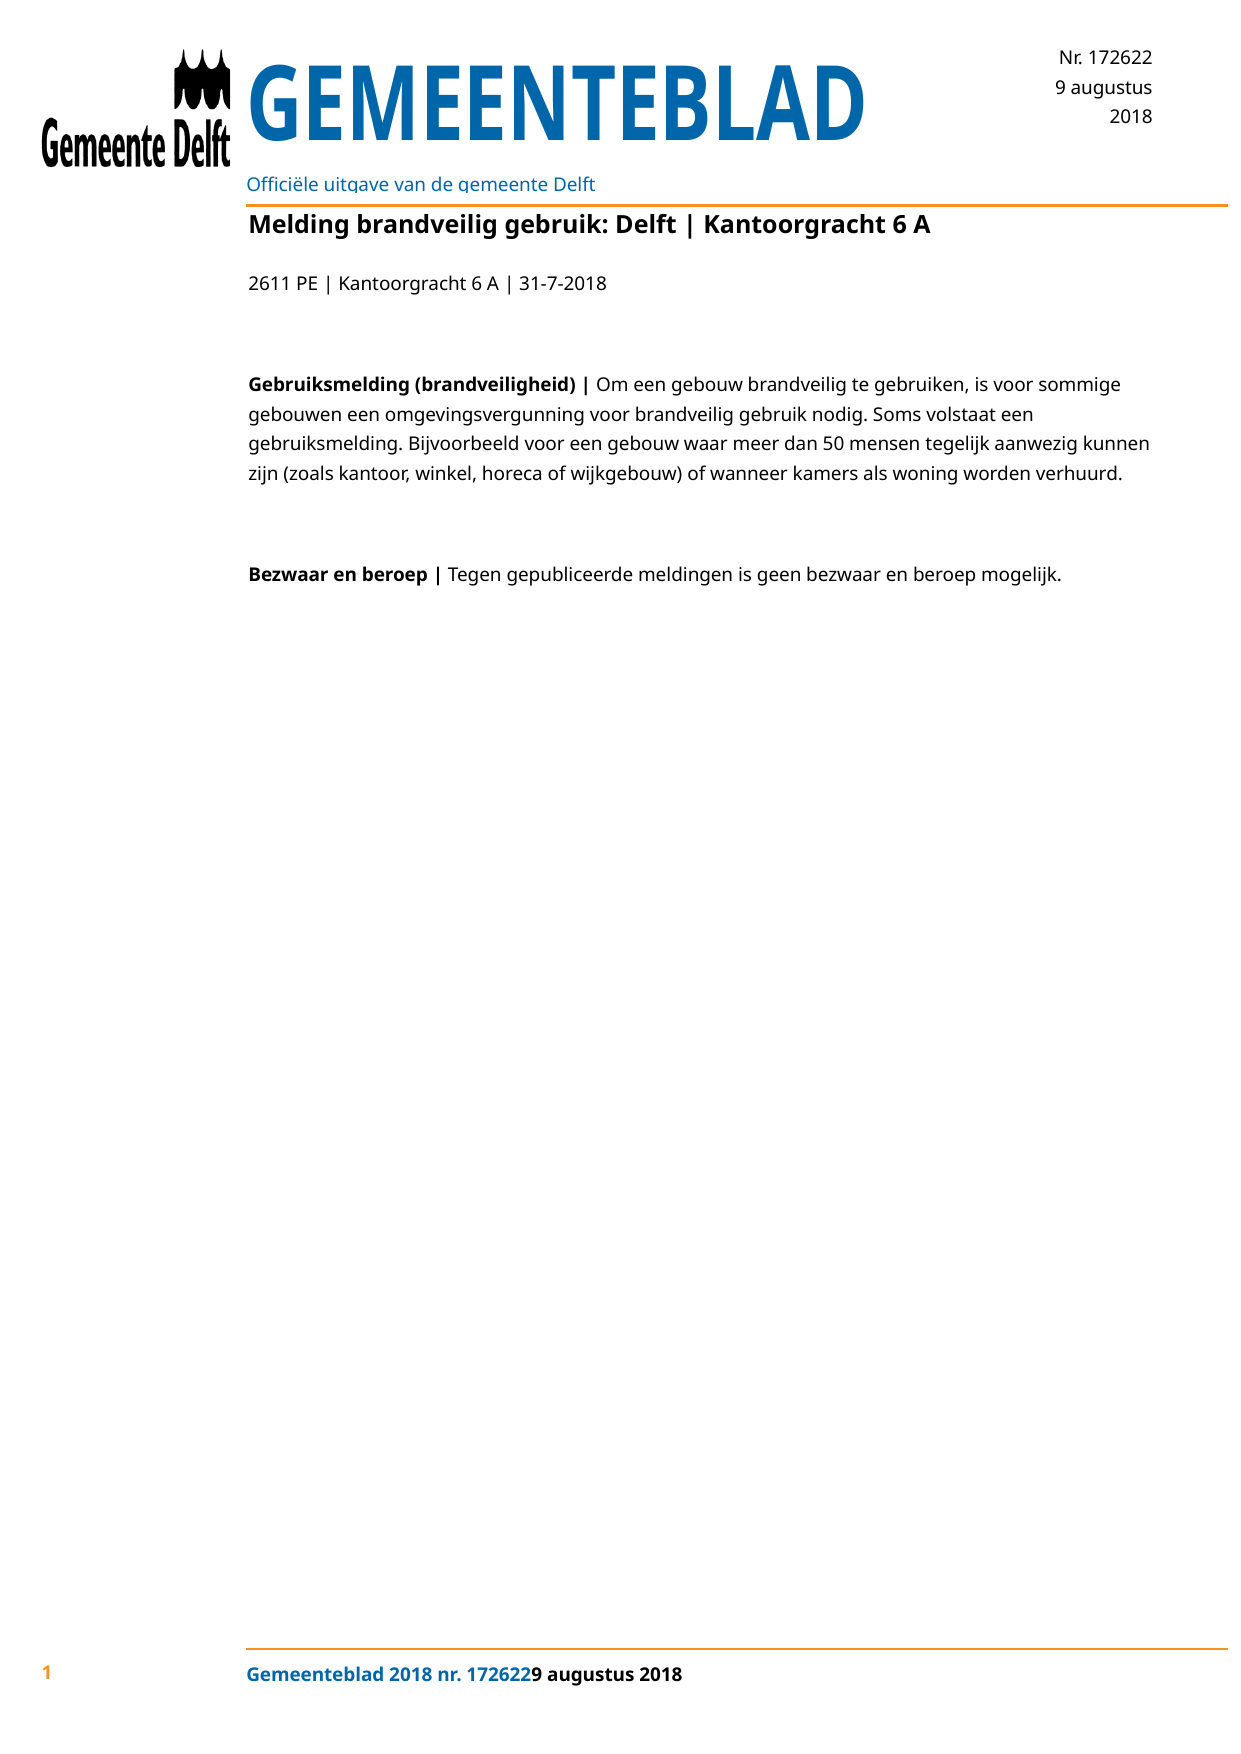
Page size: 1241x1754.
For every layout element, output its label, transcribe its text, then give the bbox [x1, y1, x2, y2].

picture [41, 47, 231, 172]
text Bezwaar en beroep | Tegen gepubliceerde meldingen is geen bezwaar en beroep mogelijk. [248, 561, 1152, 586]
text Melding brandveilig gebruik: Delft | Kantoorgracht 6 A [248, 207, 1152, 241]
text 2611 PE | Kantoorgracht 6 A | 31-7-2018 [248, 270, 1152, 296]
text Gebruiksmelding (brandveiligheid) | Om een gebouw brandveilig te gebruiken, is voor sommige gebouwen een omgevingsvergunning voor brandveilig gebruik nodig. Soms volstaat een gebruiksmelding. Bijvoorbeeld voor een gebouw waar meer dan 50 mensen tegelijk aanwezig kunnen zijn (zoals kantoor, winkel, horeca of wijkgebouw) of wanneer kamers als woning worden verhuurd. [248, 371, 1152, 486]
